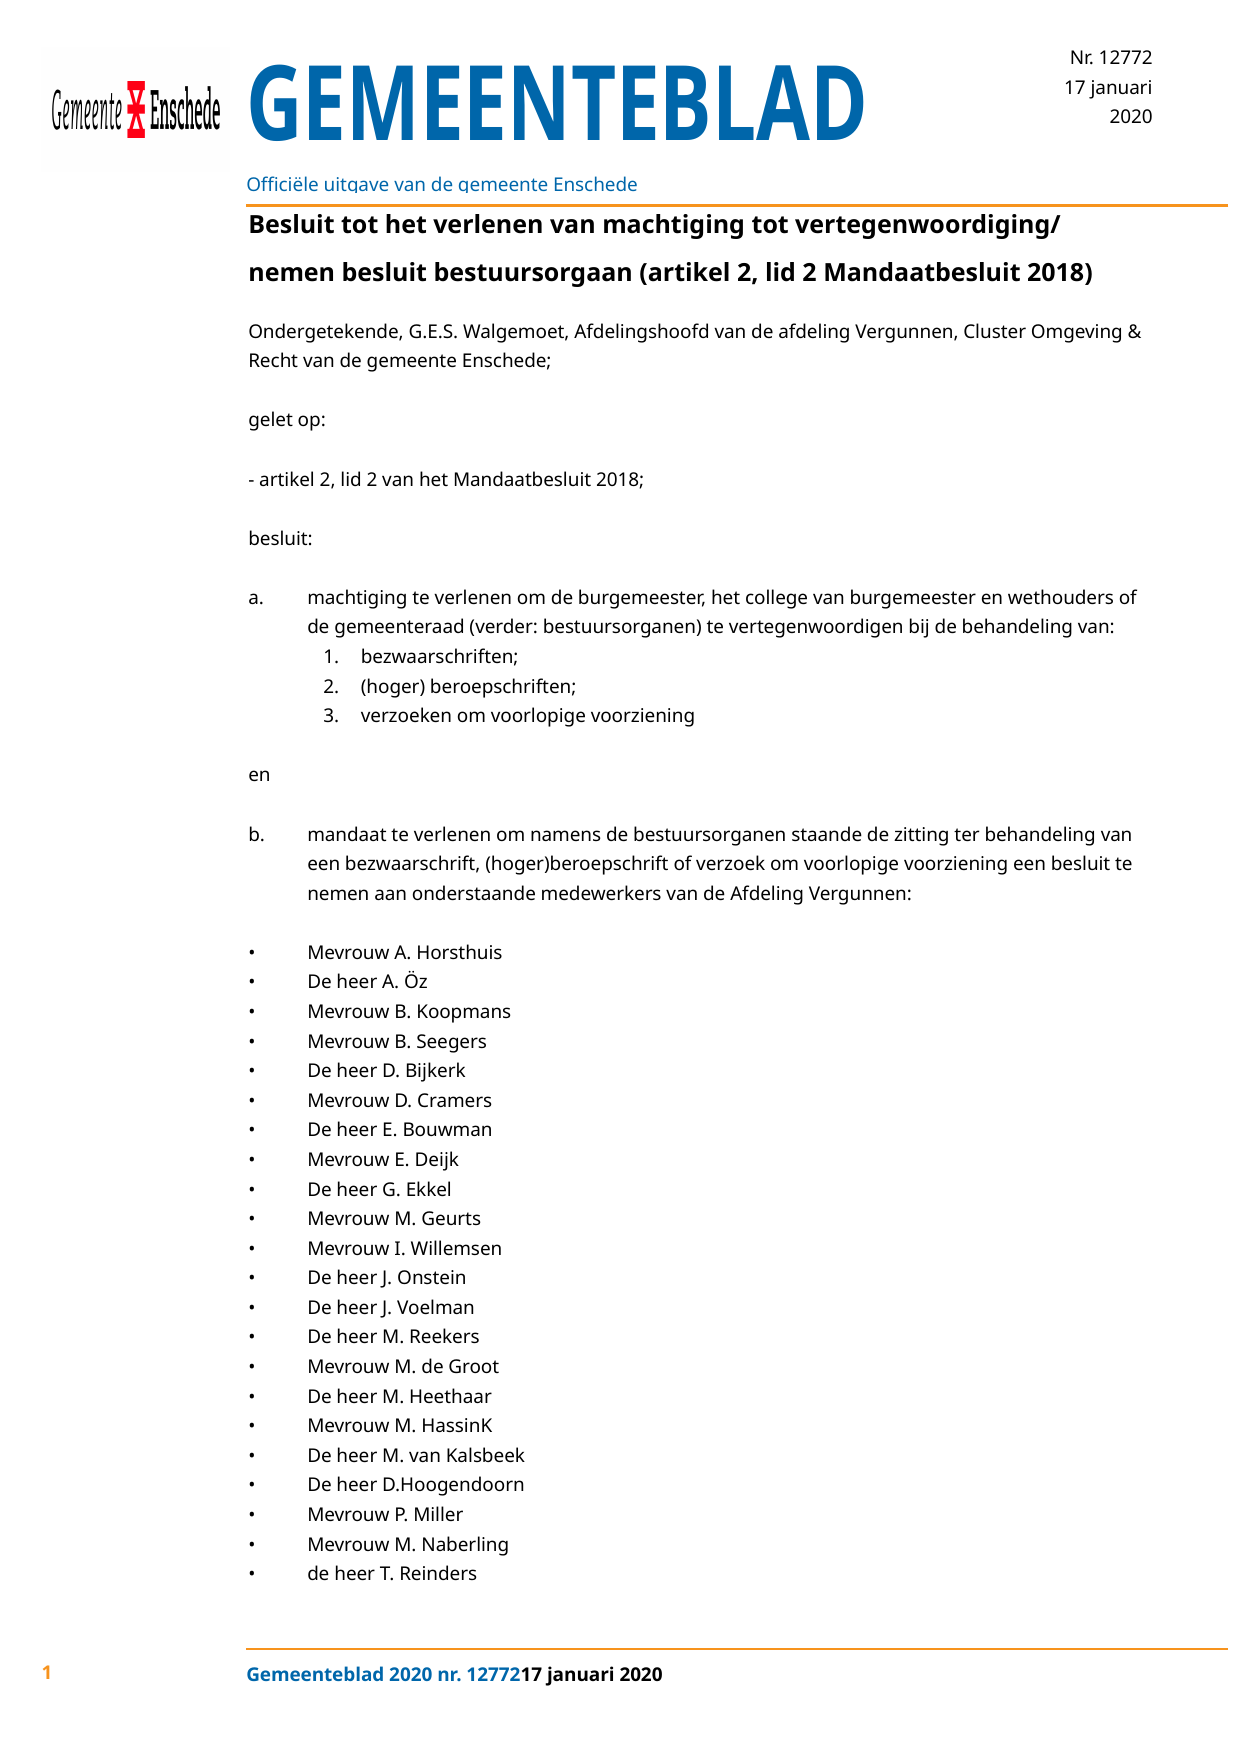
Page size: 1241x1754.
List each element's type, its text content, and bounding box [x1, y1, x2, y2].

list Mevrouw I. Willemsen [248, 1235, 1152, 1261]
text besluit: [248, 525, 1152, 551]
list Mevrouw M. HassinK [248, 1412, 1152, 1438]
list verzoeken om voorlopige voorziening [323, 702, 1152, 728]
list (hoger) beroepschriften; [323, 673, 1152, 699]
list Mevrouw E. Deijk [248, 1146, 1152, 1172]
list Mevrouw P. Miller [248, 1501, 1152, 1527]
list Mevrouw D. Cramers [248, 1087, 1152, 1113]
list de heer T. Reinders [248, 1560, 1152, 1586]
list De heer M. Reekers [248, 1324, 1152, 1349]
text - artikel 2, lid 2 van het Mandaatbesluit 2018; [248, 466, 1152, 492]
list Mevrouw B. Seegers [248, 1028, 1152, 1054]
text gelet op: [248, 407, 1152, 432]
list De heer M. van Kalsbeek [248, 1442, 1152, 1468]
list De heer G. Ekkel [248, 1176, 1152, 1202]
list Mevrouw M. Naberling [248, 1531, 1152, 1557]
list bezwaarschriften; [323, 643, 1152, 669]
list De heer J. Voelman [248, 1294, 1152, 1320]
picture [41, 47, 231, 172]
text Ondergetekende, G.E.S. Walgemoet, Afdelingshoofd van de afdeling Vergunnen, Cluster Omgeving & Recht van de gemeente Enschede; [248, 318, 1152, 373]
list mandaat te verlenen om namens de bestuursorganen staande de zitting ter behandeling van een bezwaarschrift, (hoger)beroepschrift of verzoek om voorlopige voorziening een besluit te nemen aan onderstaande medewerkers van de Afdeling Vergunnen: [248, 821, 1152, 906]
list Mevrouw M. de Groot [248, 1353, 1152, 1379]
list De heer M. Heethaar [248, 1383, 1152, 1409]
list Mevrouw B. Koopmans [248, 998, 1152, 1024]
list De heer D. Bijkerk [248, 1057, 1152, 1083]
list De heer D.Hoogendoorn [248, 1472, 1152, 1497]
text Besluit tot het verlenen van machtiging tot vertegenwoordiging/ nemen besluit bestuursorgaan (artikel 2, lid 2 Mandaatbesluit 2018) [248, 207, 1152, 288]
list De heer E. Bouwman [248, 1117, 1152, 1142]
list Mevrouw A. Horsthuis [248, 939, 1152, 965]
list machtiging te verlenen om de burgemeester, het college van burgemeester en wethouders of de gemeenteraad (verder: bestuursorganen) te vertegenwoordigen bij de behandeling van: [248, 584, 1152, 639]
list De heer J. Onstein [248, 1264, 1152, 1290]
list De heer A. Öz [248, 969, 1152, 994]
text en [248, 762, 1152, 787]
list Mevrouw M. Geurts [248, 1205, 1152, 1231]
